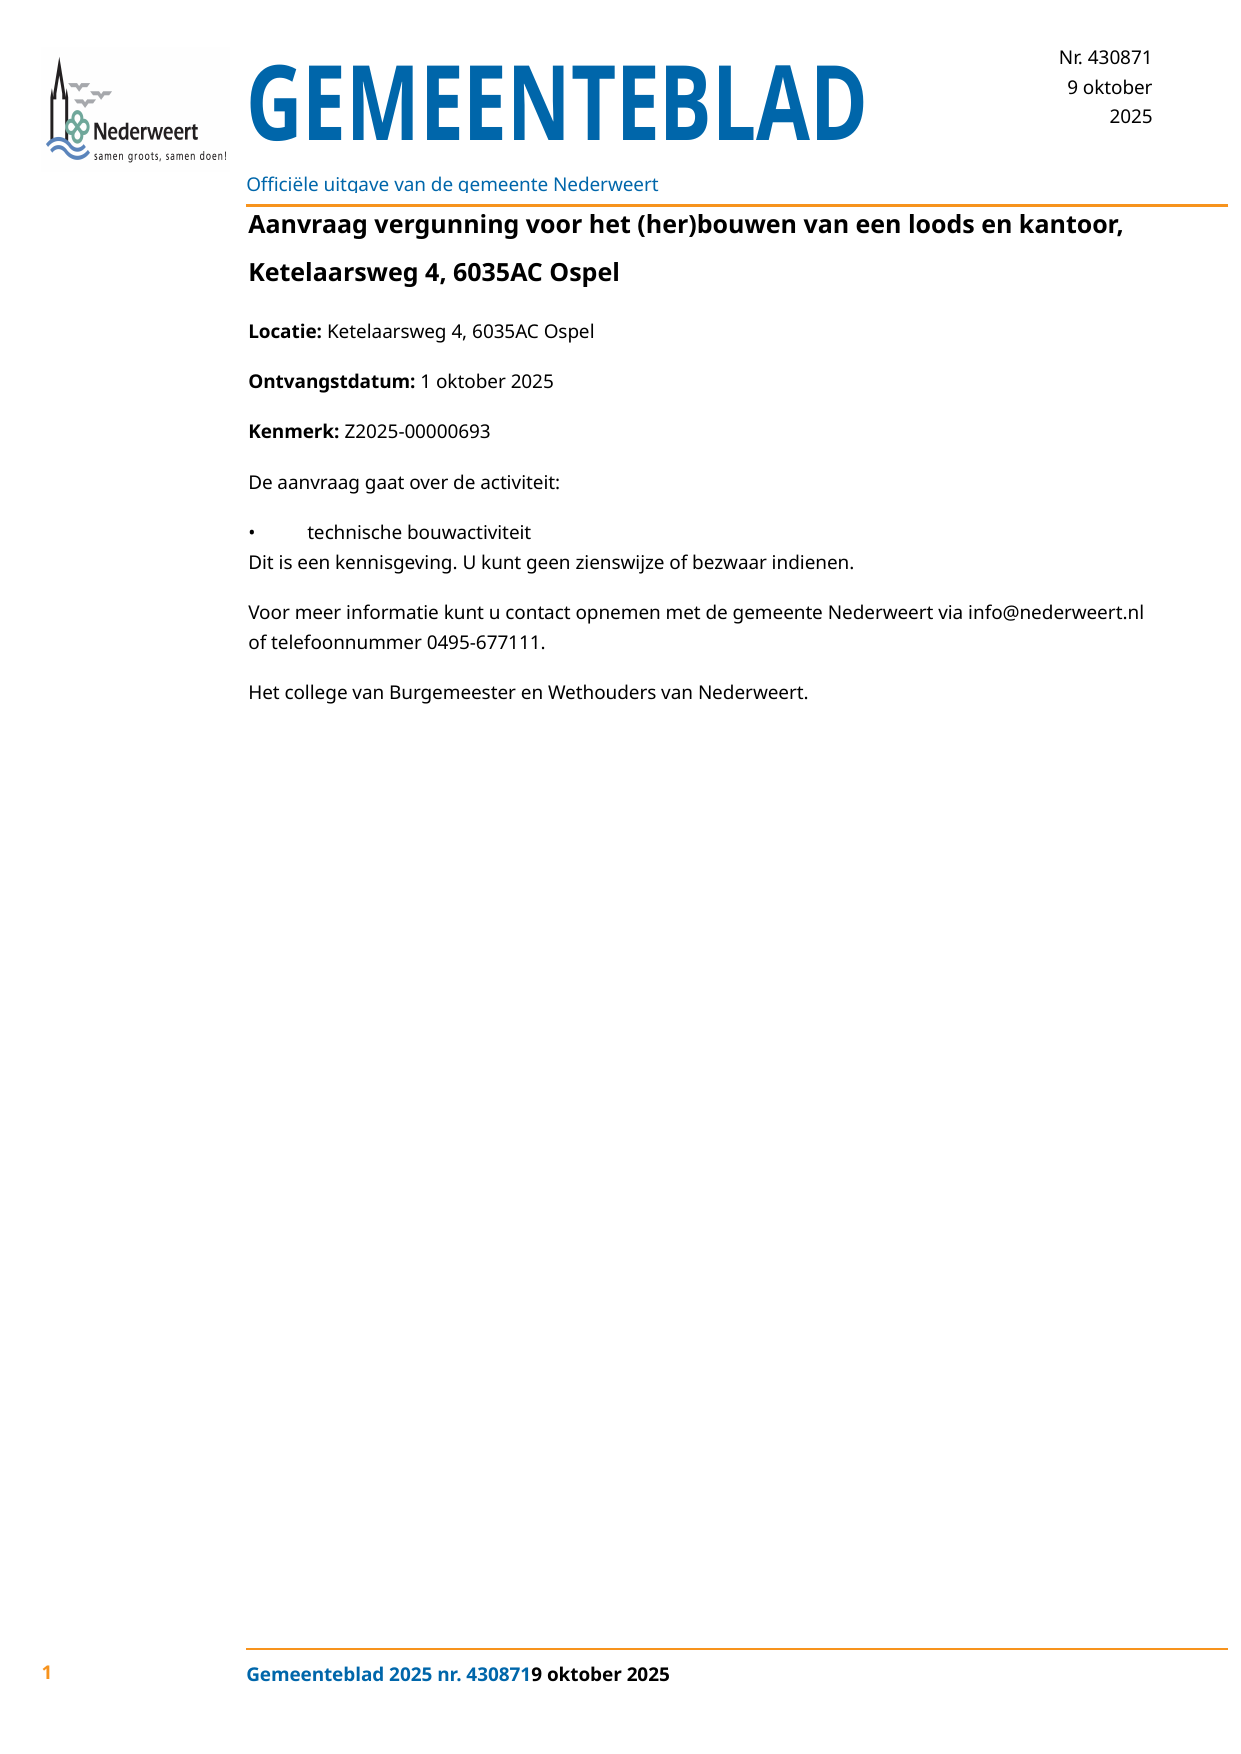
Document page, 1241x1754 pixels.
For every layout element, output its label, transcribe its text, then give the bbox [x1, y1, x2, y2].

text Het college van Burgemeester en Wethouders van Nederweert. [248, 679, 1152, 705]
text Dit is een kennisgeving. U kunt geen zienswijze of bezwaar indienen. [248, 549, 1152, 575]
text Ontvangstdatum: 1 oktober 2025 [248, 368, 1152, 394]
text Kenmerk: Z2025-00000693 [248, 419, 1152, 444]
text Voor meer informatie kunt u contact opnemen met de gemeente Nederweert via info@nederweert.nl of telefoonnummer 0495-677111. [248, 599, 1152, 655]
picture [41, 47, 231, 172]
text Locatie: Ketelaarsweg 4, 6035AC Ospel [248, 318, 1152, 344]
text De aanvraag gaat over de activiteit: [248, 469, 1152, 495]
list technische bouwactiviteit [248, 519, 1152, 545]
text Aanvraag vergunning voor het (her)bouwen van een loods en kantoor, Ketelaarsweg 4, 6035AC Ospel [248, 207, 1152, 288]
